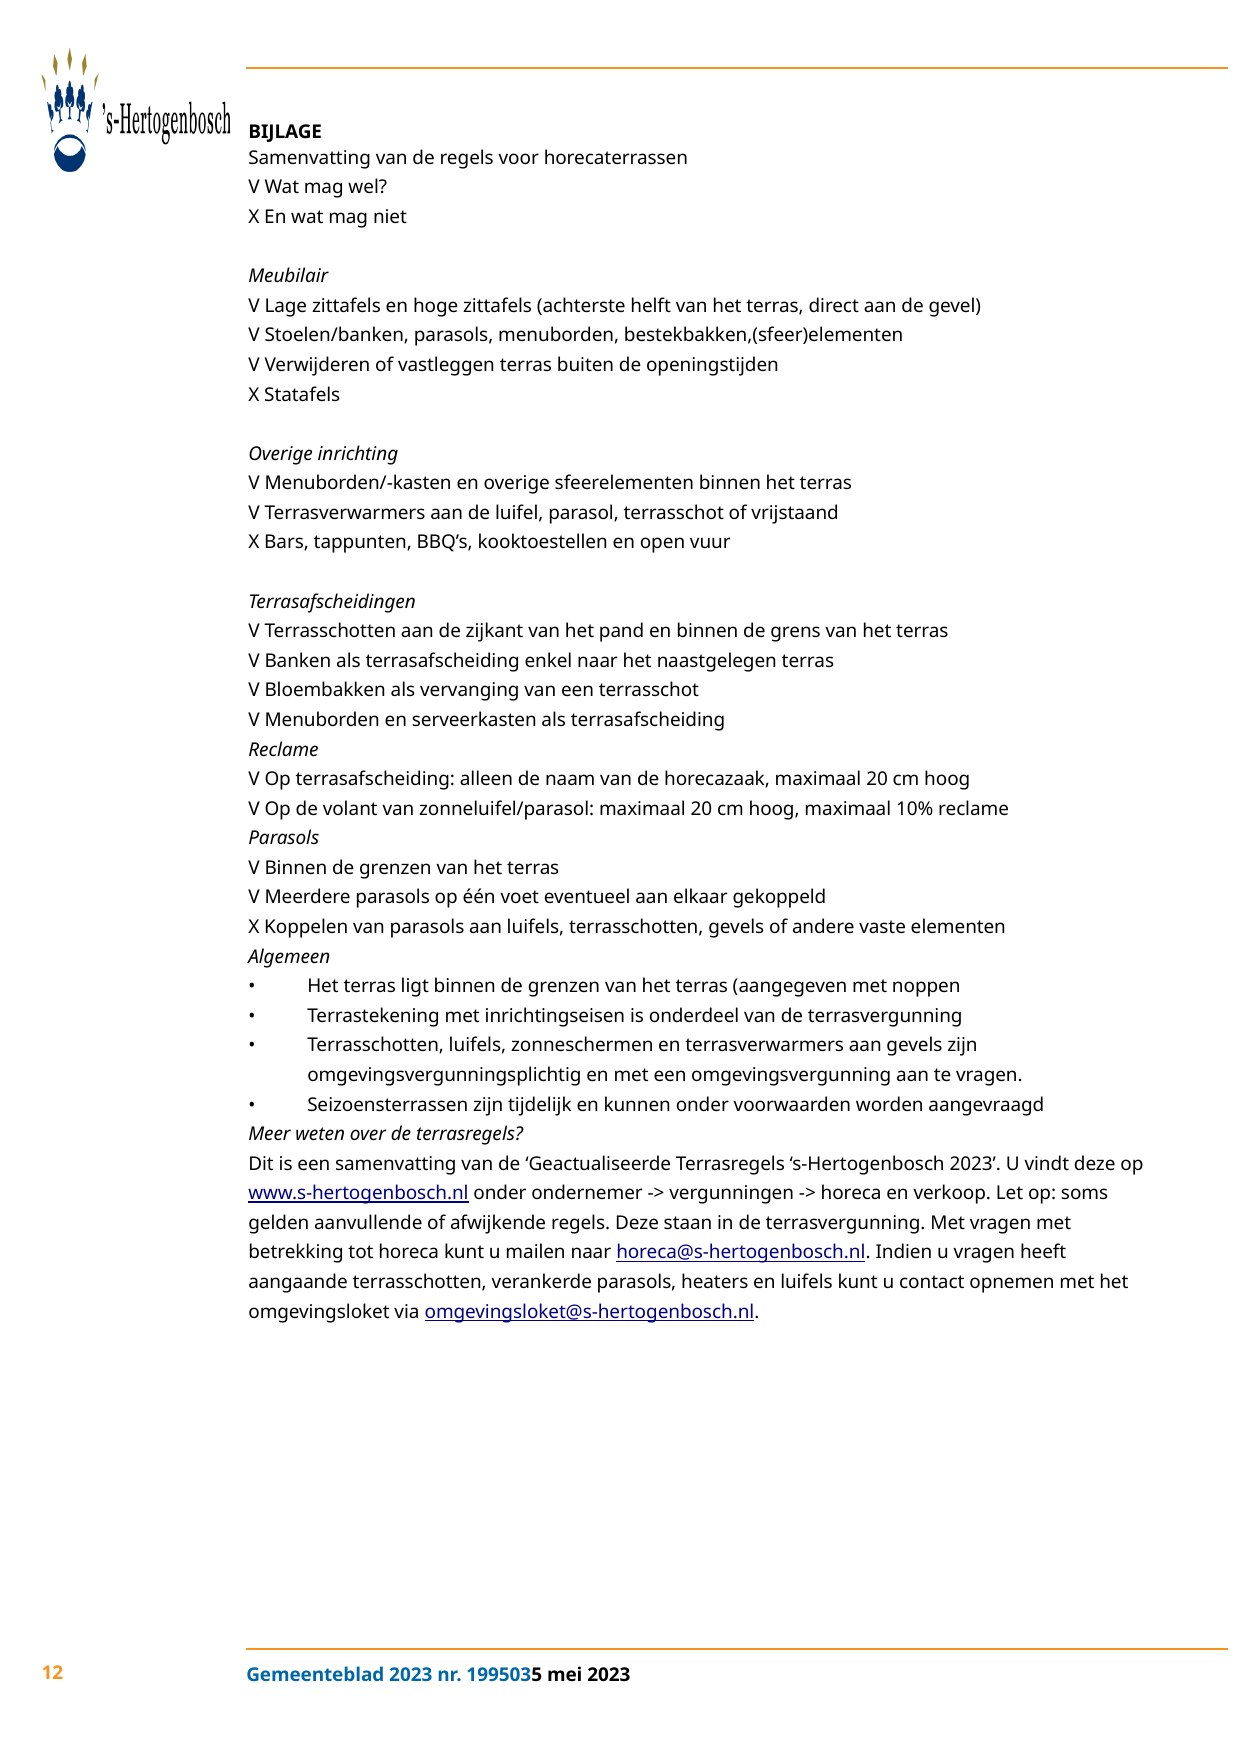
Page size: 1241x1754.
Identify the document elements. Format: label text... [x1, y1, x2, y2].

text Meer weten over de terrasregels? [248, 1120, 1152, 1146]
text V Terrasverwarmers aan de luifel, parasol, terrasschot of vrijstaand [248, 499, 1152, 525]
text V Binnen de grenzen van het terras [248, 854, 1152, 880]
text V Banken als terrasafscheiding enkel naar het naastgelegen terras [248, 647, 1152, 673]
text V Terrasschotten aan de zijkant van het pand en binnen de grens van het terras [248, 617, 1152, 643]
text Samenvatting van de regels voor horecaterrassen [248, 144, 1152, 170]
list Terrastekening met inrichtingseisen is onderdeel van de terrasvergunning [248, 1002, 1152, 1028]
text V Verwijderen of vastleggen terras buiten de openingstijden [248, 351, 1152, 377]
text V Menuborden en serveerkasten als terrasafscheiding [248, 706, 1152, 732]
text V Op de volant van zonneluifel/parasol: maximaal 20 cm hoog, maximaal 10% reclame [248, 795, 1152, 821]
text Overige inrichting [248, 440, 1152, 466]
text V Lage zittafels en hoge zittafels (achterste helft van het terras, direct aan de gevel) [248, 292, 1152, 318]
list Het terras ligt binnen de grenzen van het terras (aangegeven met noppen [248, 972, 1152, 998]
text Reclame [248, 736, 1152, 762]
text Meubilair [248, 262, 1152, 288]
text Parasols [248, 824, 1152, 850]
text Terrasafscheidingen [248, 588, 1152, 614]
text V Meerdere parasols op één voet eventueel aan elkaar gekoppeld [248, 884, 1152, 909]
text X Statafels [248, 381, 1152, 407]
text X Koppelen van parasols aan luifels, terrasschotten, gevels of andere vaste elementen [248, 913, 1152, 939]
text V Wat mag wel? [248, 174, 1152, 199]
text BIJLAGE [248, 116, 1152, 144]
text Algemeen [248, 943, 1152, 969]
text V Menuborden/-kasten en overige sfeerelementen binnen het terras [248, 469, 1152, 495]
list Terrasschotten, luifels, zonneschermen en terrasverwarmers aan gevels zijn omgevingsvergunningsplichtig en met een omgevingsvergunning aan te vragen. [248, 1032, 1152, 1087]
text V Bloembakken als vervanging van een terrasschot [248, 677, 1152, 702]
text Dit is een samenvatting van de ‘Geactualiseerde Terrasregels ‘s-Hertogenbosch 2023’. U vindt deze op www.s-hertogenbosch.nl onder ondernemer -> vergunningen -> horeca en verkoop. Let op: soms gelden aanvullende of afwijkende regels. Deze staan in de terrasvergunning. Met vragen met betrekking tot horeca kunt u mailen naar horeca@s-hertogenbosch.nl. Indien u vragen heeft aangaande terrasschotten, verankerde parasols, heaters en luifels kunt u contact opnemen met het omgevingsloket via omgevingsloket@s-hertogenbosch.nl. [248, 1150, 1152, 1324]
text X En wat mag niet [248, 203, 1152, 229]
text V Op terrasafscheiding: alleen de naam van de horecazaak, maximaal 20 cm hoog [248, 765, 1152, 791]
text X Bars, tappunten, BBQ’s, kooktoestellen en open vuur [248, 529, 1152, 554]
picture [41, 47, 231, 172]
list Seizoensterrassen zijn tijdelijk en kunnen onder voorwaarden worden aangevraagd [248, 1091, 1152, 1117]
text V Stoelen/banken, parasols, menuborden, bestekbakken,(sfeer)elementen [248, 322, 1152, 347]
